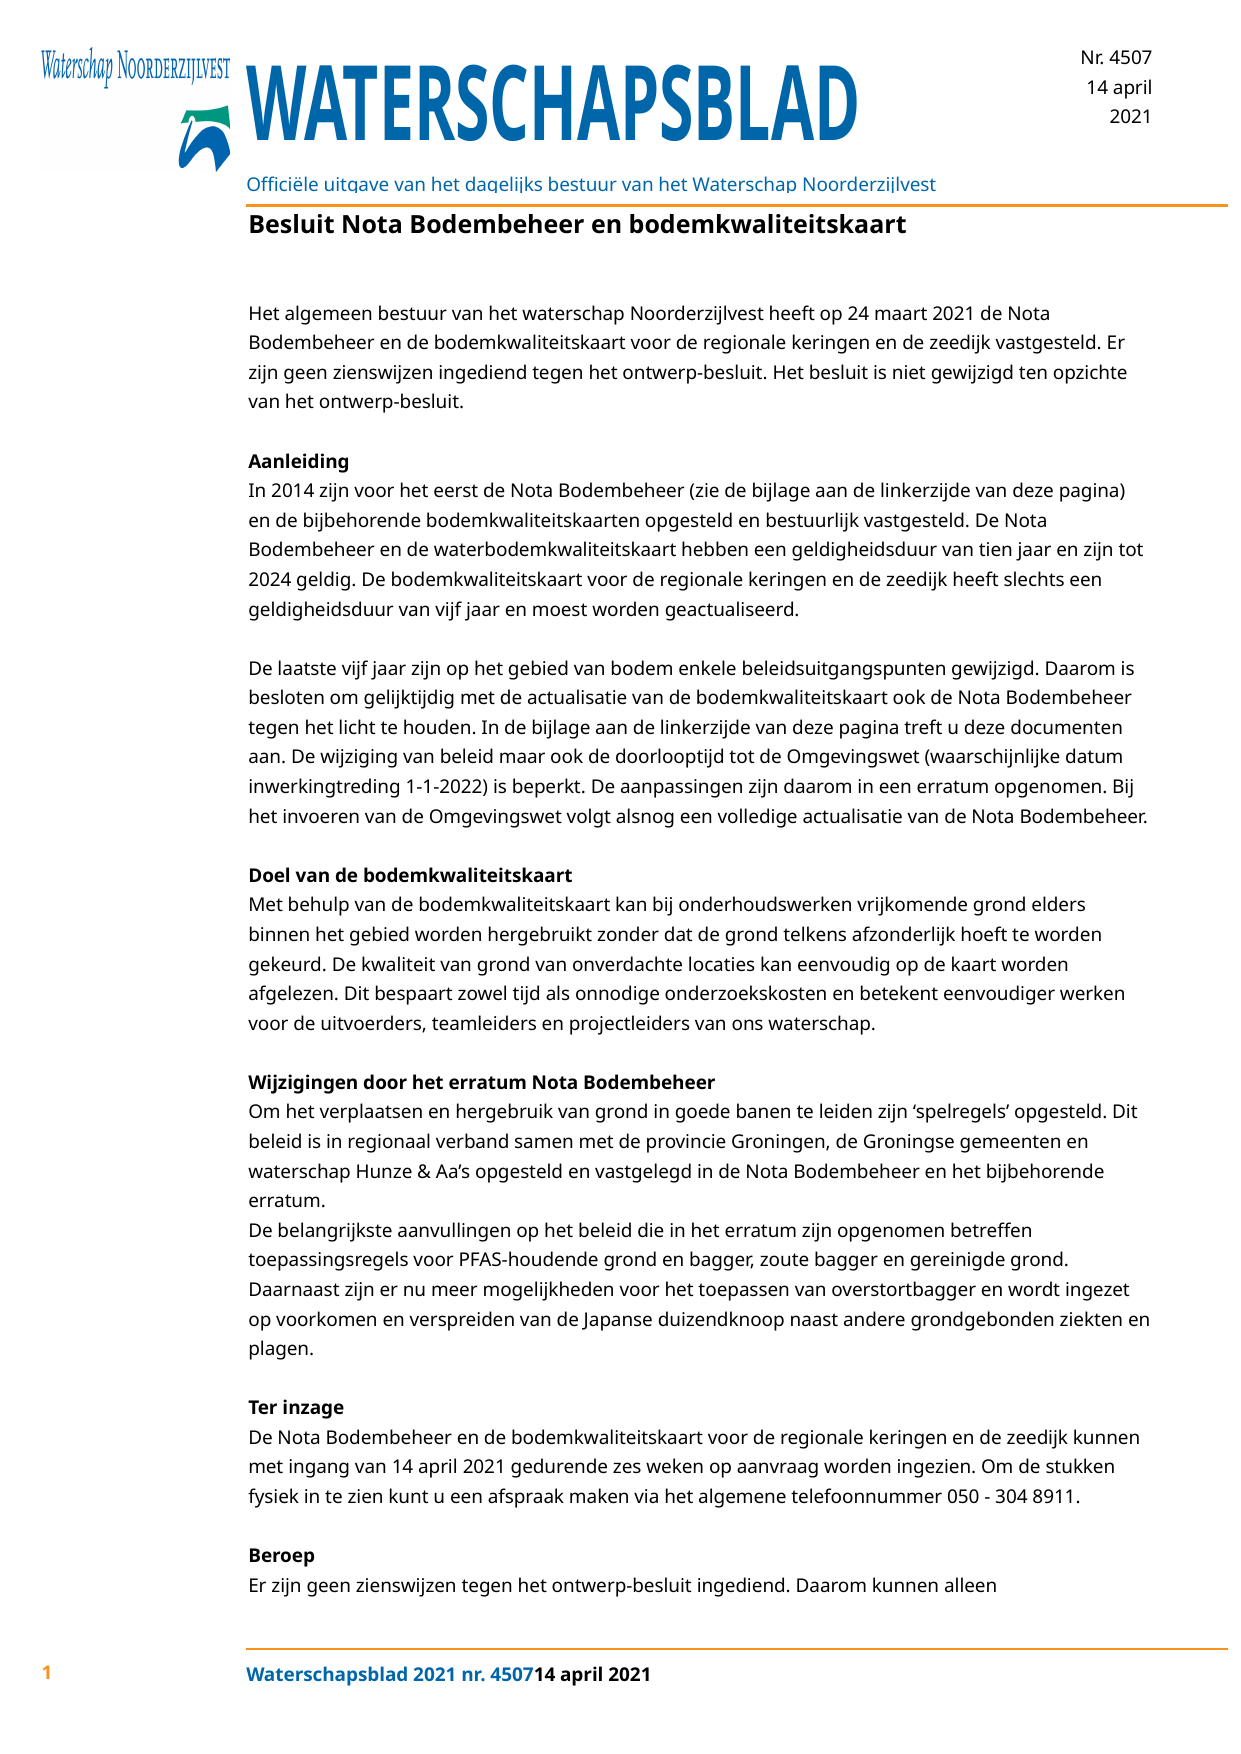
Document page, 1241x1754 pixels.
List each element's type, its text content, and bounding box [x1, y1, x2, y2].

text Ter inzage [248, 1394, 1152, 1420]
text Doel van de bodemkwaliteitskaart [248, 862, 1152, 888]
text Het algemeen bestuur van het waterschap Noorderzijlvest heeft op 24 maart 2021 de Nota Bodembeheer en de bodemkwaliteitskaart voor de regionale keringen en de zeedijk vastgesteld. Er zijn geen zienswijzen ingediend tegen het ontwerp-besluit. Het besluit is niet gewijzigd ten opzichte van het ontwerp-besluit. [248, 300, 1152, 414]
text In 2014 zijn voor het eerst de Nota Bodembeheer (zie de bijlage aan de linkerzijde van deze pagina) en de bijbehorende bodemkwaliteitskaarten opgesteld en bestuurlijk vastgesteld. De Nota Bodembeheer en de waterbodemkwaliteitskaart hebben een geldigheidsduur van tien jaar en zijn tot 2024 geldig. De bodemkwaliteitskaart voor de regionale keringen en de zeedijk heeft slechts een geldigheidsduur van vijf jaar en moest worden geactualiseerd. [248, 477, 1152, 621]
text De belangrijkste aanvullingen op het beleid die in het erratum zijn opgenomen betreffen toepassingsregels voor PFAS-houdende grond en bagger, zoute bagger en gereinigde grond. Daarnaast zijn er nu meer mogelijkheden voor het toepassen van overstortbagger en wordt ingezet op voorkomen en verspreiden van de Japanse duizendknoop naast andere grondgebonden ziekten en plagen. [248, 1217, 1152, 1361]
picture [41, 47, 231, 172]
text Om het verplaatsen en hergebruik van grond in goede banen te leiden zijn ‘spelregels’ opgesteld. Dit beleid is in regionaal verband samen met de provincie Groningen, de Groningse gemeenten en waterschap Hunze & Aa’s opgesteld en vastgelegd in de Nota Bodembeheer en het bijbehorende erratum. [248, 1099, 1152, 1213]
text Besluit Nota Bodembeheer en bodemkwaliteitskaart [248, 207, 1152, 241]
text Wijzigingen door het erratum Nota Bodembeheer [248, 1069, 1152, 1095]
text Met behulp van de bodemkwaliteitskaart kan bij onderhoudswerken vrijkomende grond elders binnen het gebied worden hergebruikt zonder dat de grond telkens afzonderlijk hoeft te worden gekeurd. De kwaliteit van grond van onverdachte locaties kan eenvoudig op de kaart worden afgelezen. Dit bespaart zowel tijd als onnodige onderzoekskosten en betekent eenvoudiger werken voor de uitvoerders, teamleiders en projectleiders van ons waterschap. [248, 892, 1152, 1036]
text De Nota Bodembeheer en de bodemkwaliteitskaart voor de regionale keringen en de zeedijk kunnen met ingang van 14 april 2021 gedurende zes weken op aanvraag worden ingezien. Om de stukken fysiek in te zien kunt u een afspraak maken via het algemene telefoonnummer 050 - 304 8911. [248, 1424, 1152, 1509]
text De laatste vijf jaar zijn op het gebied van bodem enkele beleidsuitgangspunten gewijzigd. Daarom is besloten om gelijktijdig met de actualisatie van de bodemkwaliteitskaart ook de Nota Bodembeheer tegen het licht te houden. In de bijlage aan de linkerzijde van deze pagina treft u deze documenten aan. De wijziging van beleid maar ook de doorlooptijd tot de Omgevingswet (waarschijnlijke datum inwerkingtreding 1-1-2022) is beperkt. De aanpassingen zijn daarom in een erratum opgenomen. Bij het invoeren van de Omgevingswet volgt alsnog een volledige actualisatie van de Nota Bodembeheer. [248, 655, 1152, 828]
text Aanleiding [248, 448, 1152, 473]
text Beroep [248, 1542, 1152, 1568]
text Er zijn geen zienswijzen tegen het ontwerp-besluit ingediend. Daarom kunnen alleen [248, 1572, 1152, 1598]
